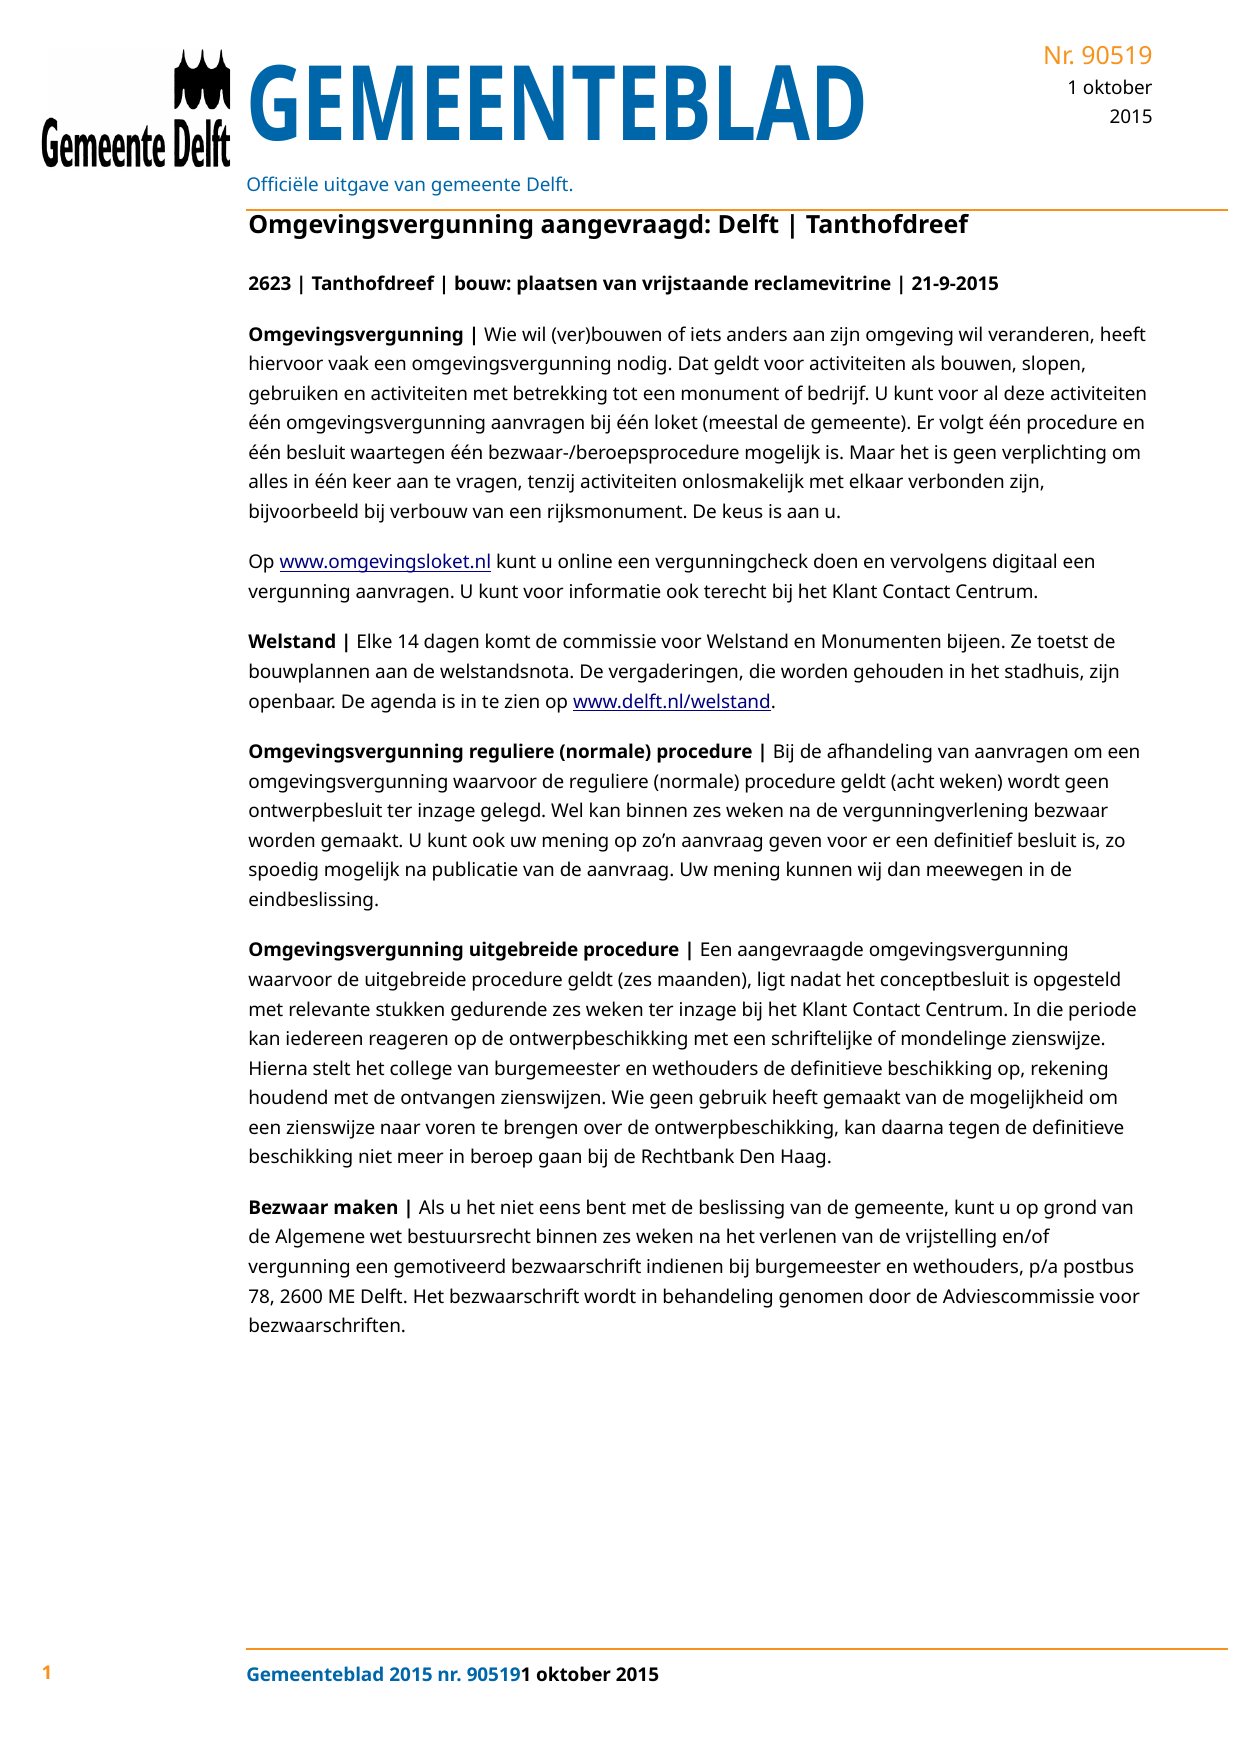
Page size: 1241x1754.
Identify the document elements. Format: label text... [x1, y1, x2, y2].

text Omgevingsvergunning | Wie wil (ver)bouwen of iets anders aan zijn omgeving wil veranderen, heeft hiervoor vaak een omgevingsvergunning nodig. Dat geldt voor activiteiten als bouwen, slopen, gebruiken en activiteiten met betrekking tot een monument of bedrijf. U kunt voor al deze activiteiten één omgevingsvergunning aanvragen bij één loket (meestal de gemeente). Er volgt één procedure en één besluit waartegen één bezwaar-/beroepsprocedure mogelijk is. Maar het is geen verplichting om alles in één keer aan te vragen, tenzij activiteiten onlosmakelijk met elkaar verbonden zijn, bijvoorbeeld bij verbouw van een rijksmonument. De keus is aan u. [248, 321, 1152, 524]
text Welstand | Elke 14 dagen komt de commissie voor Welstand en Monumenten bijeen. Ze toetst de bouwplannen aan de welstandsnota. De vergaderingen, die worden gehouden in het stadhuis, zijn openbaar. De agenda is in te zien op www.delft.nl/welstand. [248, 629, 1152, 713]
text Omgevingsvergunning reguliere (normale) procedure | Bij de afhandeling van aanvragen om een omgevingsvergunning waarvoor de reguliere (normale) procedure geldt (acht weken) wordt geen ontwerpbesluit ter inzage gelegd. Wel kan binnen zes weken na de vergunningverlening bezwaar worden gemaakt. U kunt ook uw mening op zo’n aanvraag geven voor er een definitief besluit is, zo spoedig mogelijk na publicatie van de aanvraag. Uw mening kunnen wij dan meewegen in de eindbeslissing. [248, 738, 1152, 912]
text Omgevingsvergunning aangevraagd: Delft | Tanthofdreef [248, 211, 1152, 241]
text Omgevingsvergunning uitgebreide procedure | Een aangevraagde omgevingsvergunning waarvoor de uitgebreide procedure geldt (zes maanden), ligt nadat het conceptbesluit is opgesteld met relevante stukken gedurende zes weken ter inzage bij het Klant Contact Centrum. In die periode kan iedereen reageren op de ontwerpbeschikking met een schriftelijke of mondelinge zienswijze. Hierna stelt het college van burgemeester en wethouders de definitieve beschikking op, rekening houdend met de ontvangen zienswijzen. Wie geen gebruik heeft gemaakt van de mogelijkheid om een zienswijze naar voren te brengen over de ontwerpbeschikking, kan daarna tegen de definitieve beschikking niet meer in beroep gaan bij de Rechtbank Den Haag. [248, 937, 1152, 1169]
picture [41, 47, 231, 172]
text Op www.omgevingsloket.nl kunt u online een vergunningcheck doen en vervolgens digitaal een vergunning aanvragen. U kunt voor informatie ook terecht bij het Klant Contact Centrum. [248, 549, 1152, 604]
text 2623 | Tanthofdreef | bouw: plaatsen van vrijstaande reclamevitrine | 21-9-2015 [248, 270, 1152, 296]
text Bezwaar maken | Als u het niet eens bent met de beslissing van de gemeente, kunt u op grond van de Algemene wet bestuursrecht binnen zes weken na het verlenen van de vrijstelling en/of vergunning een gemotiveerd bezwaarschrift indienen bij burgemeester en wethouders, p/a postbus 78, 2600 ME Delft. Het bezwaarschrift wordt in behandeling genomen door de Adviescommissie voor bezwaarschriften. [248, 1194, 1152, 1338]
